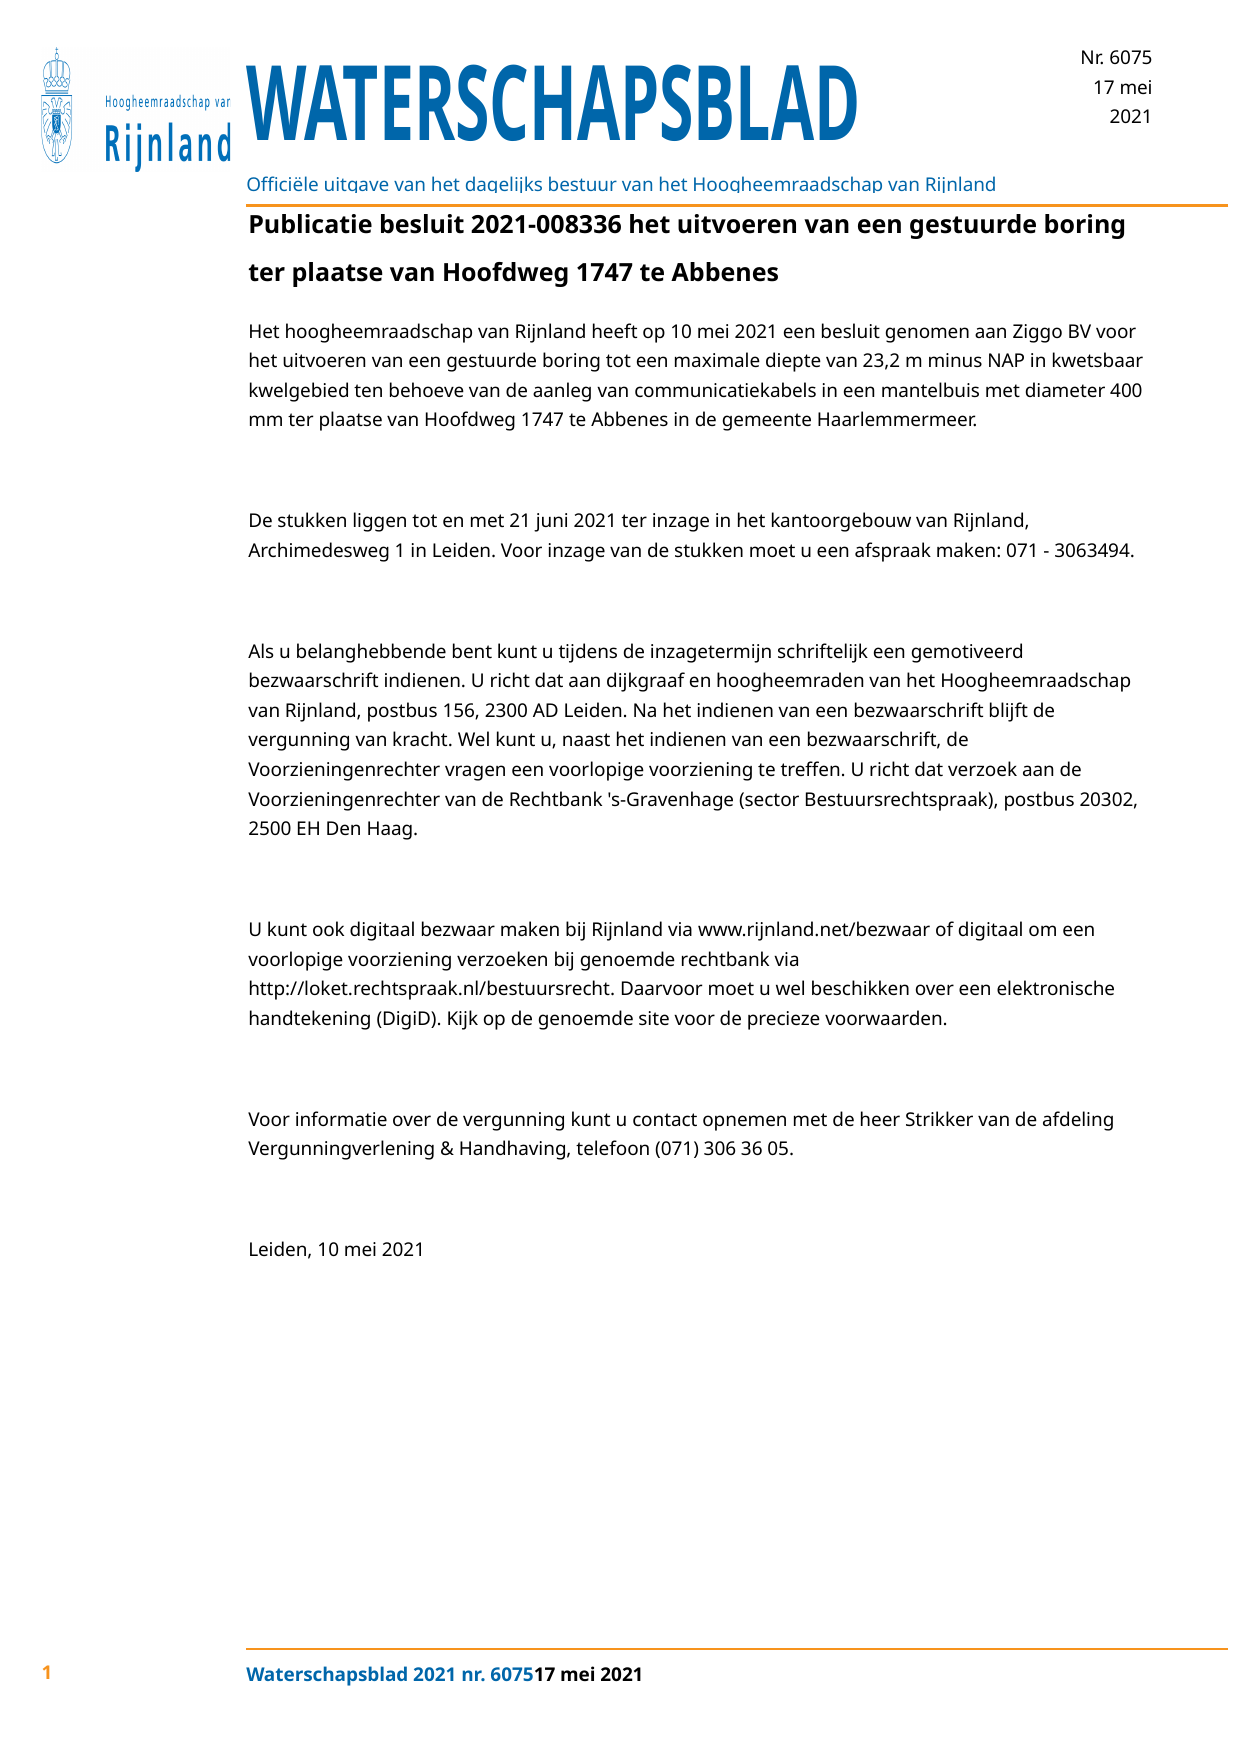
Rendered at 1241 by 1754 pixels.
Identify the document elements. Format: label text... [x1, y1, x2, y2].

text Voor informatie over de vergunning kunt u contact opnemen met de heer Strikker van de afdeling Vergunningverlening & Handhaving, telefoon (071) 306 36 05. [248, 1106, 1152, 1161]
text U kunt ook digitaal bezwaar maken bij Rijnland via www.rijnland.net/bezwaar of digitaal om een voorlopige voorziening verzoeken bij genoemde rechtbank via http://loket.rechtspraak.nl/bestuursrecht. Daarvoor moet u wel beschikken over een elektronische handtekening (DigiD). Kijk op de genoemde site voor de precieze voorwaarden. [248, 916, 1152, 1031]
picture [41, 47, 231, 172]
text Het hoogheemraadschap van Rijnland heeft op 10 mei 2021 een besluit genomen aan Ziggo BV voor het uitvoeren van een gestuurde boring tot een maximale diepte van 23,2 m minus NAP in kwetsbaar kwelgebied ten behoeve van de aanleg van communicatiekabels in een mantelbuis met diameter 400 mm ter plaatse van Hoofdweg 1747 te Abbenes in de gemeente Haarlemmermeer. [248, 318, 1152, 432]
text Leiden, 10 mei 2021 [248, 1236, 1152, 1262]
text De stukken liggen tot en met 21 juni 2021 ter inzage in het kantoorgebouw van Rijnland, Archimedesweg 1 in Leiden. Voor inzage van de stukken moet u een afspraak maken: 071 - 3063494. [248, 507, 1152, 563]
text Publicatie besluit 2021-008336 het uitvoeren van een gestuurde boring ter plaatse van Hoofdweg 1747 te Abbenes [248, 207, 1152, 288]
text Als u belanghebbende bent kunt u tijdens de inzagetermijn schriftelijk een gemotiveerd bezwaarschrift indienen. U richt dat aan dijkgraaf en hoogheemraden van het Hoogheemraadschap van Rijnland, postbus 156, 2300 AD Leiden. Na het indienen van een bezwaarschrift blijft de vergunning van kracht. Wel kunt u, naast het indienen van een bezwaarschrift, de Voorzieningenrechter vragen een voorlopige voorziening te treffen. U richt dat verzoek aan de Voorzieningenrechter van de Rechtbank 's-Gravenhage (sector Bestuursrechtspraak), postbus 20302, 2500 EH Den Haag. [248, 638, 1152, 841]
